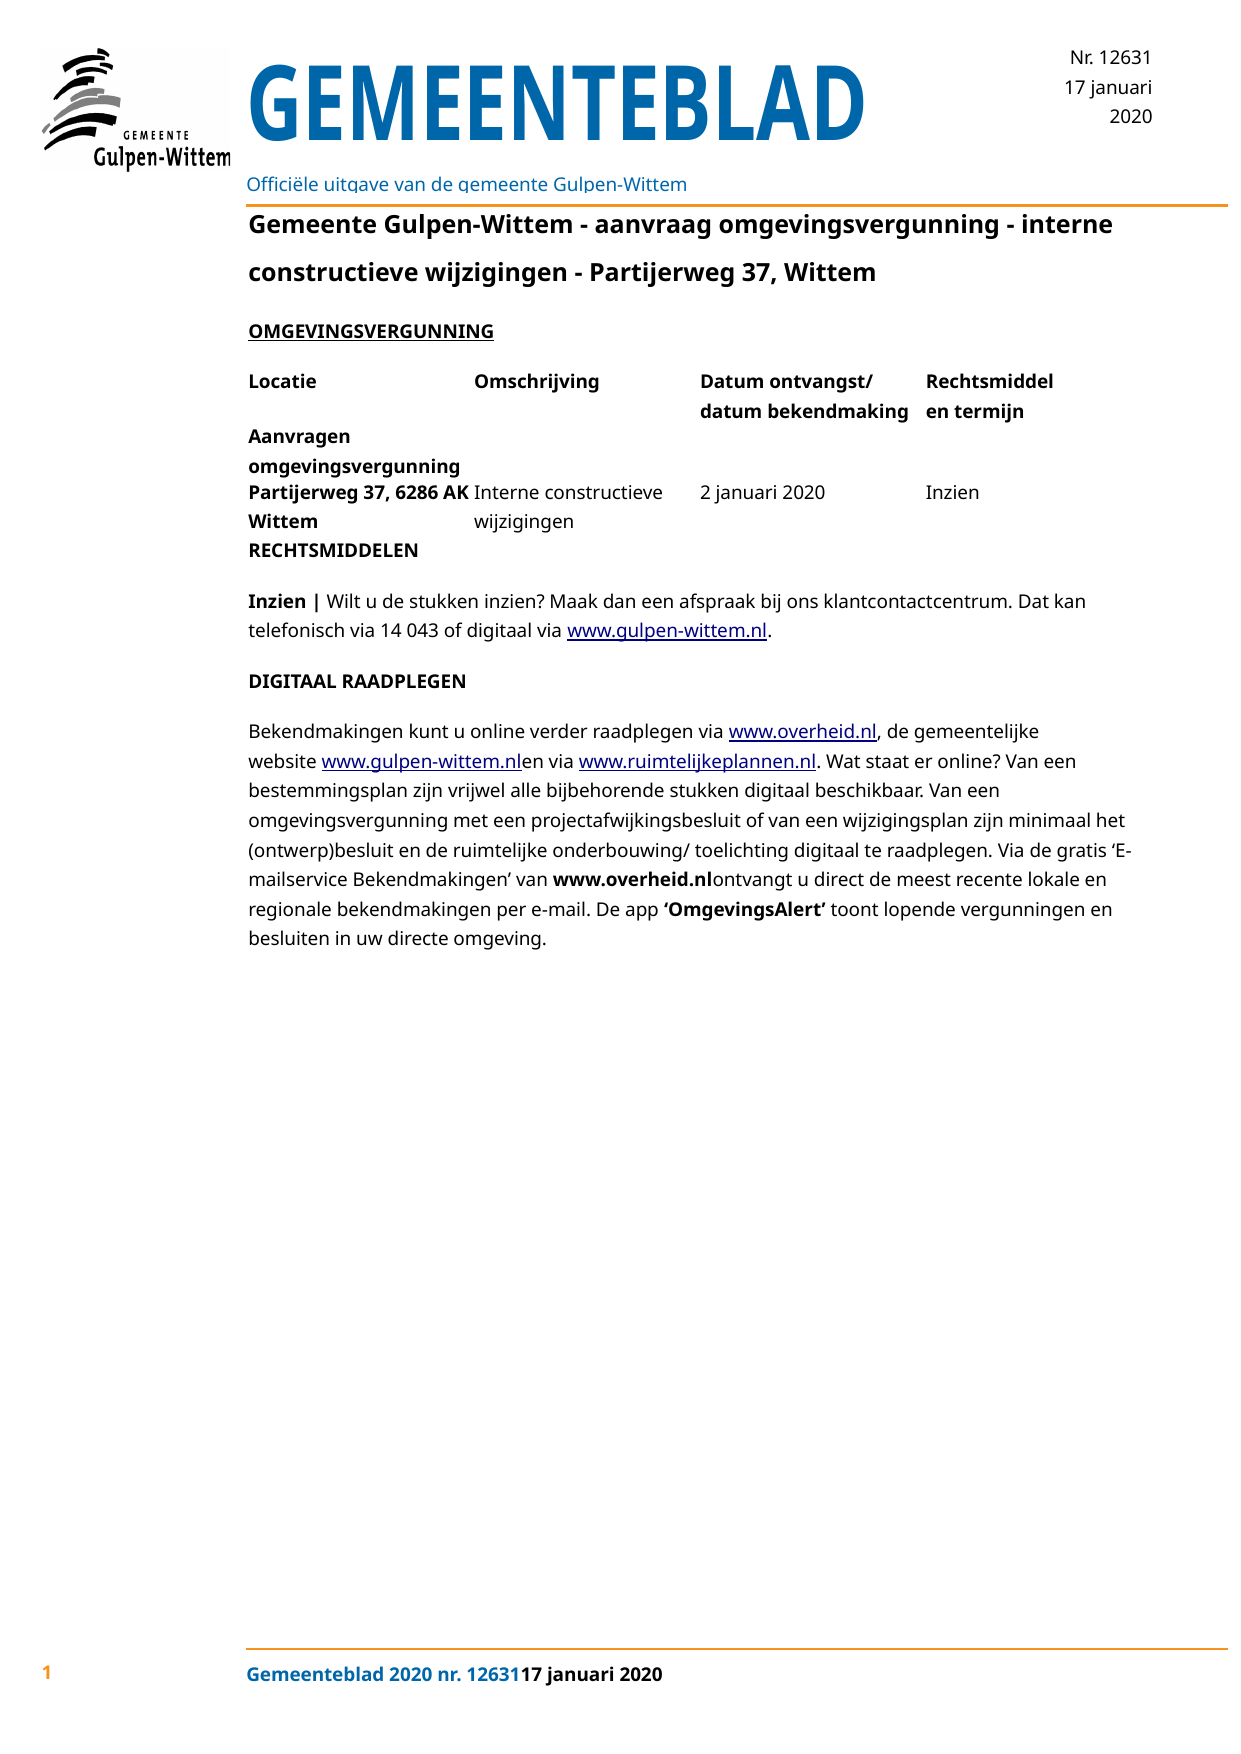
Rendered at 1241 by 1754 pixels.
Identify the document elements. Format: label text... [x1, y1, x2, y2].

table_cell [926, 424, 1152, 479]
text RECHTSMIDDELEN [248, 538, 1152, 563]
table_header Locatie [248, 369, 474, 424]
table_cell Partijerweg 37, 6286 AK Wittem [248, 479, 474, 534]
text Inzien | Wilt u de stukken inzien? Maak dan een afspraak bij ons klantcontactcentrum. Dat kan telefonisch via 14 043 of digitaal via www.gulpen-wittem.nl. [248, 588, 1152, 643]
table_cell Interne constructieve wijzigingen [474, 479, 700, 534]
table_cell 2 januari 2020 [700, 479, 926, 534]
text Gemeente Gulpen-Wittem - aanvraag omgevingsvergunning - interne constructieve wijzigingen - Partijerweg 37, Wittem [248, 207, 1152, 288]
table_cell [700, 424, 926, 479]
text OMGEVINGSVERGUNNING [248, 318, 1152, 344]
table_cell [474, 424, 700, 479]
table_cell Aanvragen omgevingsvergunning [248, 424, 474, 479]
table_header Rechtsmiddel en termijn [926, 369, 1152, 424]
table_cell Inzien [926, 479, 1152, 534]
picture [41, 47, 231, 172]
table_header Datum ontvangst/ datum bekendmaking [700, 369, 926, 424]
text DIGITAAL RAADPLEGEN [248, 668, 1152, 694]
text Bekendmakingen kunt u online verder raadplegen via www.overheid.nl, de gemeentelijke website www.gulpen-wittem.nlen via www.ruimtelijkeplannen.nl. Wat staat er online? Van een bestemmingsplan zijn vrijwel alle bijbehorende stukken digitaal beschikbaar. Van een omgevingsvergunning met een projectafwijkingsbesluit of van een wijzigingsplan zijn minimaal het (ontwerp)besluit en de ruimtelijke onderbouwing/ toelichting digitaal te raadplegen. Via de gratis ‘E-mailservice Bekendmakingen’ van www.overheid.nlontvangt u direct de meest recente lokale en regionale bekendmakingen per e-mail. De app ‘OmgevingsAlert’ toont lopende vergunningen en besluiten in uw directe omgeving. [248, 718, 1152, 951]
table_header Omschrijving [474, 369, 700, 424]
